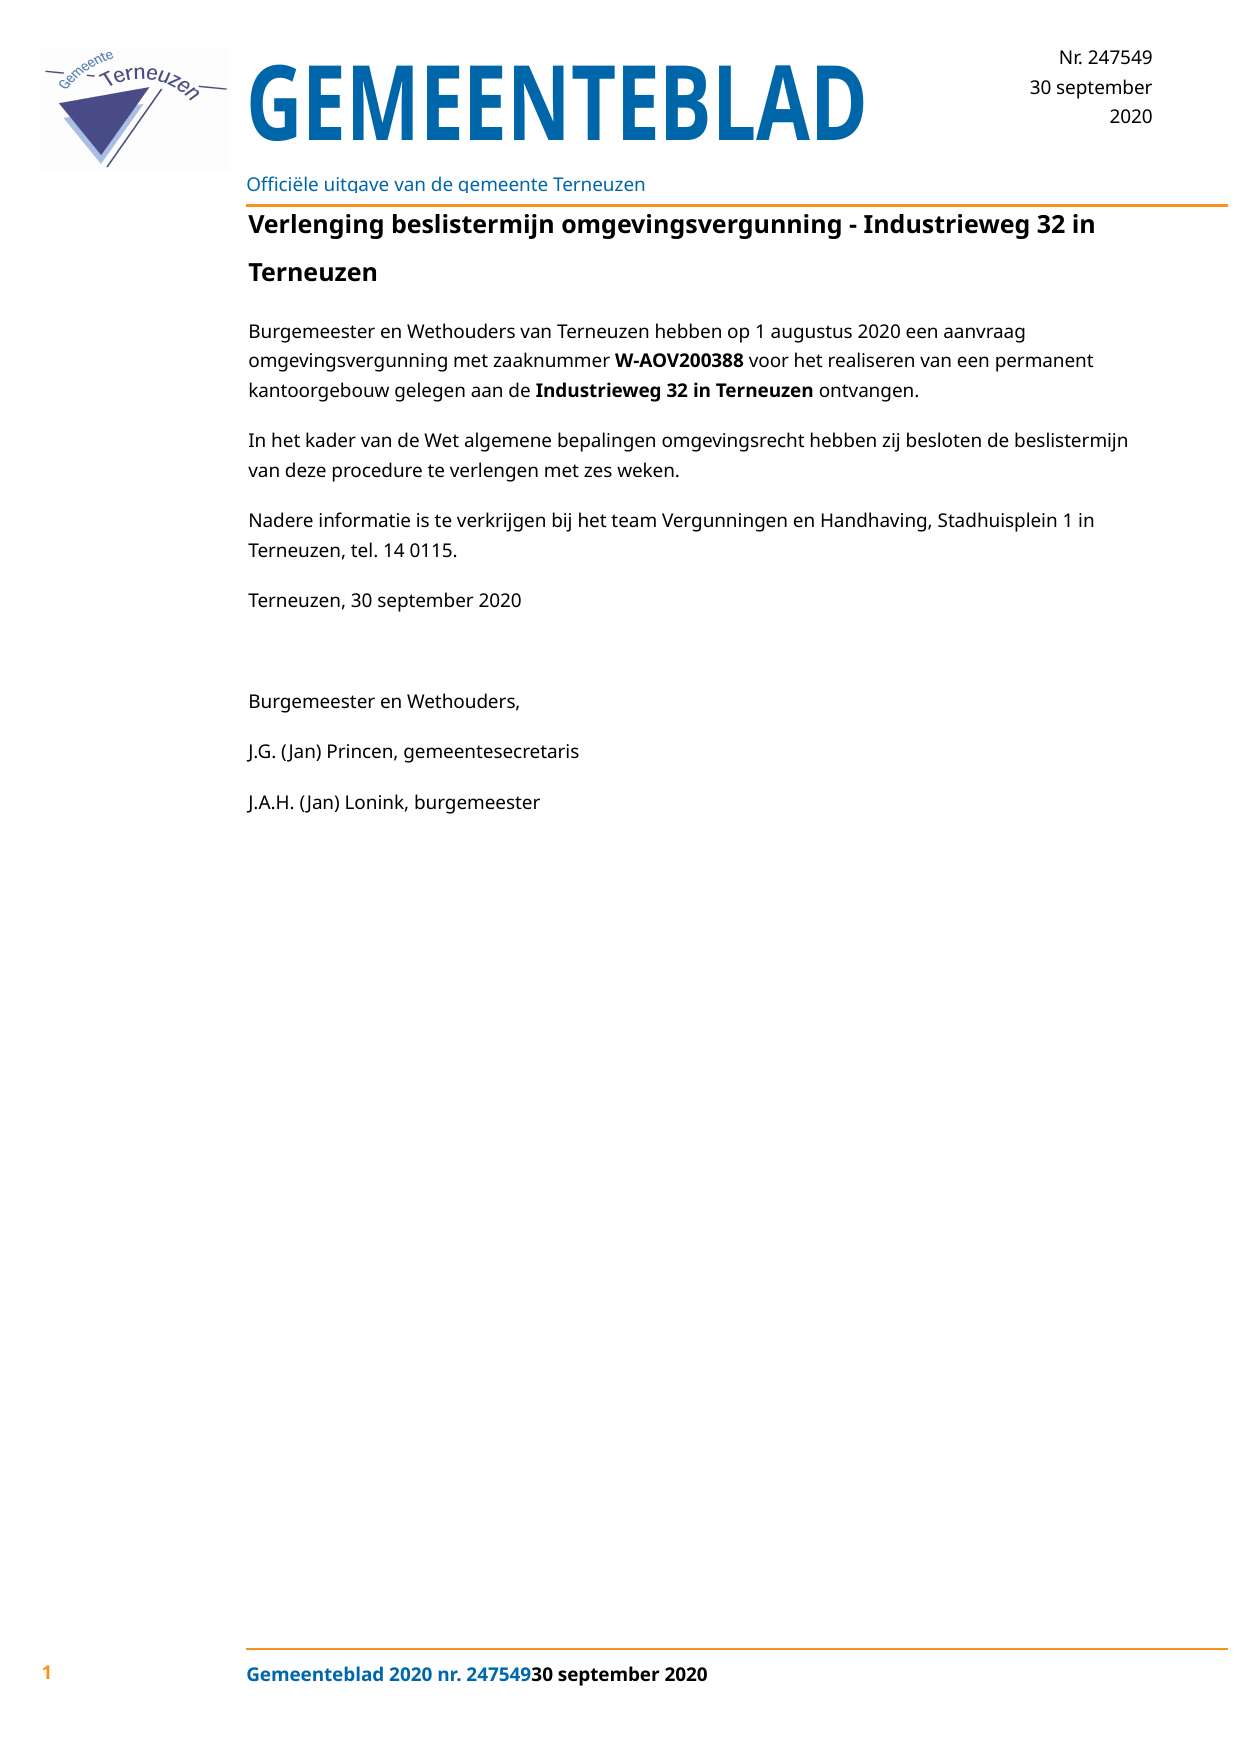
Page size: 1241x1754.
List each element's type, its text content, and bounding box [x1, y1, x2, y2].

text Verlenging beslistermijn omgevingsvergunning - Industrieweg 32 in Terneuzen [248, 207, 1152, 288]
text Burgemeester en Wethouders van Terneuzen hebben op 1 augustus 2020 een aanvraag omgevingsvergunning met zaaknummer W-AOV200388 voor het realiseren van een permanent kantoorgebouw gelegen aan de Industrieweg 32 in Terneuzen ontvangen. [248, 318, 1152, 403]
text Terneuzen, 30 september 2020 [248, 587, 1152, 613]
text Burgemeester en Wethouders, [248, 688, 1152, 714]
text In het kader van de Wet algemene bepalingen omgevingsrecht hebben zij besloten de beslistermijn van deze procedure te verlengen met zes weken. [248, 427, 1152, 483]
text Nadere informatie is te verkrijgen bij het team Vergunningen en Handhaving, Stadhuisplein 1 in Terneuzen, tel. 14 0115. [248, 507, 1152, 563]
text J.A.H. (Jan) Lonink, burgemeester [248, 789, 1152, 815]
picture [41, 47, 231, 172]
text J.G. (Jan) Princen, gemeentesecretaris [248, 739, 1152, 764]
